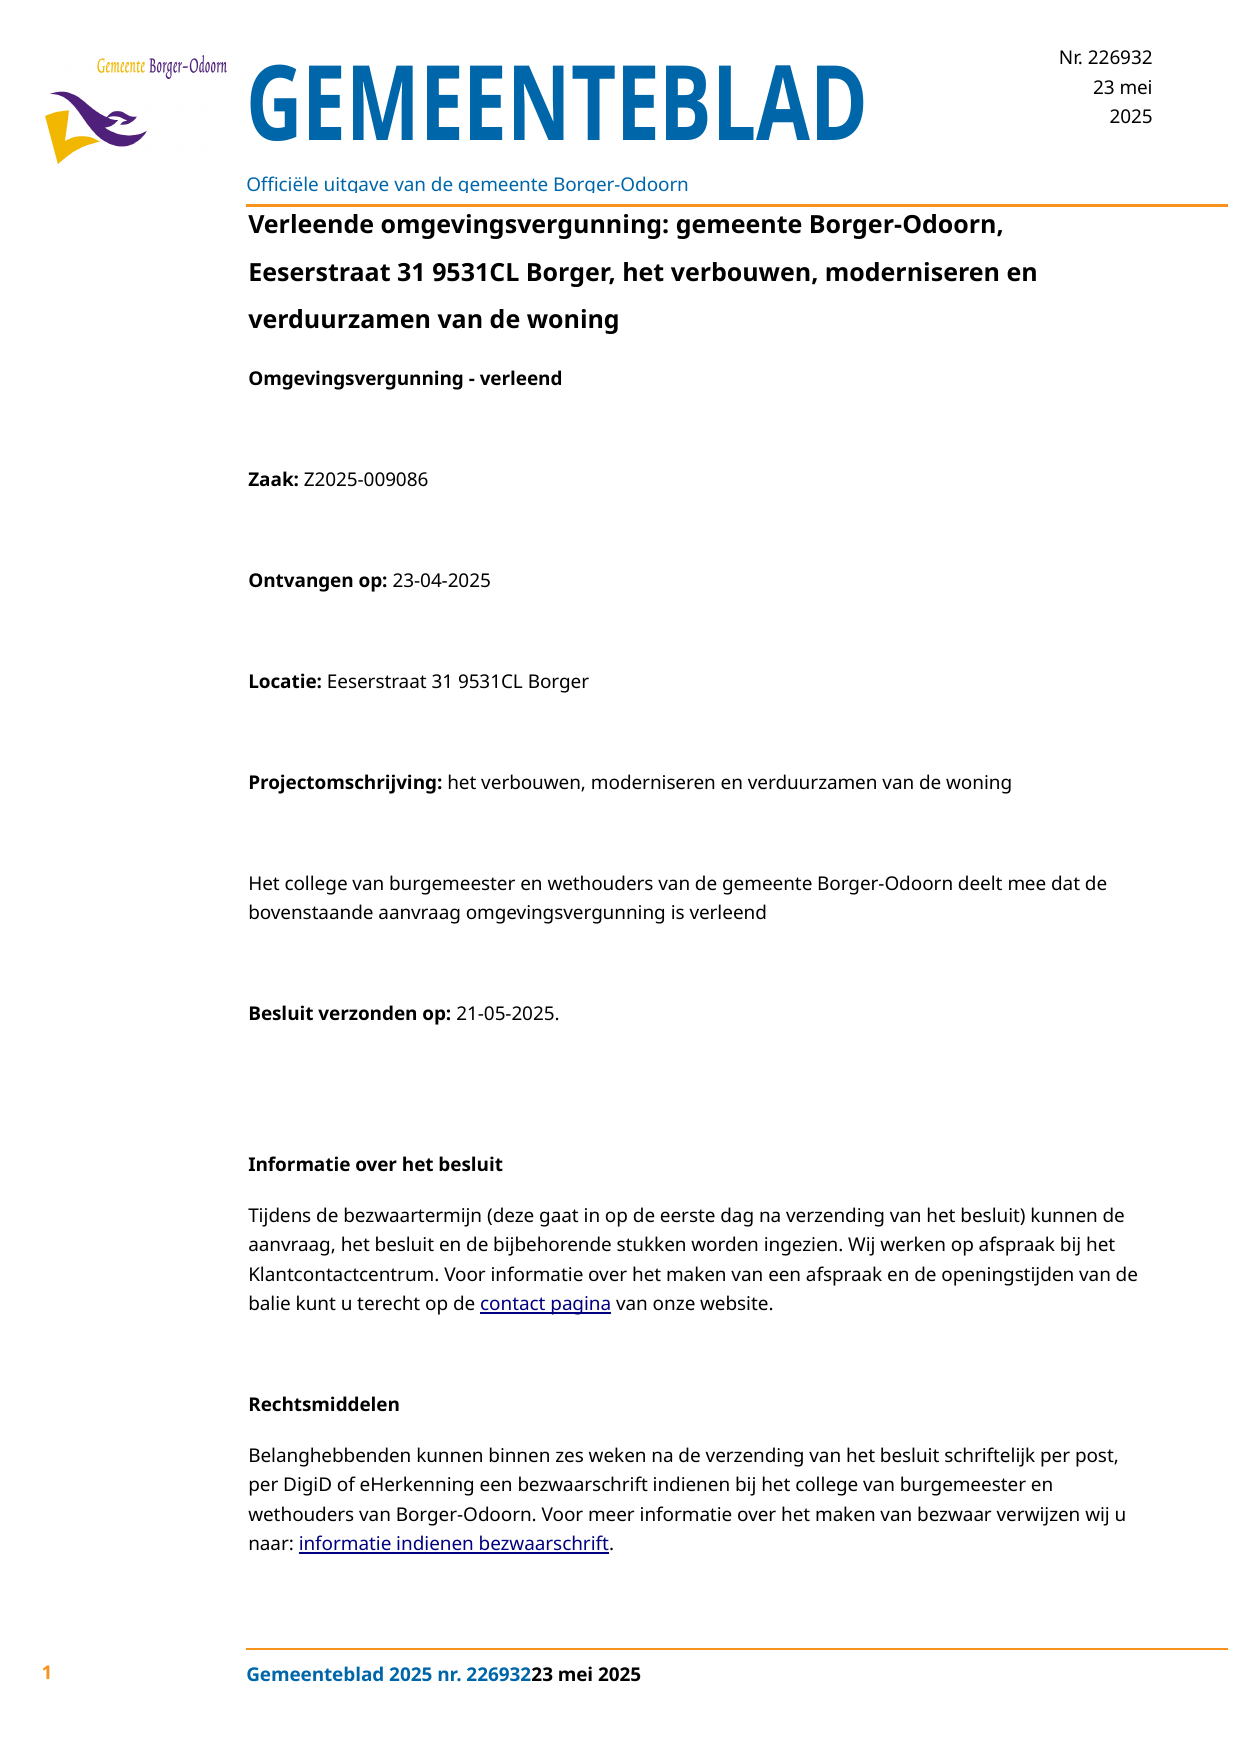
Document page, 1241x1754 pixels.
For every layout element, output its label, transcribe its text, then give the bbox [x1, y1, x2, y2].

text Informatie over het besluit [248, 1151, 1152, 1177]
text Belanghebbenden kunnen binnen zes weken na de verzending van het besluit schriftelijk per post, per DigiD of eHerkenning een bezwaarschrift indienen bij het college van burgemeester en wethouders van Borger-Odoorn. Voor meer informatie over het maken van bezwaar verwijzen wij u naar: informatie indienen bezwaarschrift. [248, 1442, 1152, 1556]
text Zaak: Z2025-009086 [248, 466, 1152, 492]
text Ontvangen op: 23-04-2025 [248, 567, 1152, 593]
text Besluit verzonden op: 21-05-2025. [248, 1000, 1152, 1026]
picture [41, 47, 231, 172]
text Tijdens de bezwaartermijn (deze gaat in op de eerste dag na verzending van het besluit) kunnen de aanvraag, het besluit en de bijbehorende stukken worden ingezien. Wij werken op afspraak bij het Klantcontactcentrum. Voor informatie over het maken van een afspraak en de openingstijden van de balie kunt u terecht op de contact pagina van onze website. [248, 1202, 1152, 1316]
text Projectomschrijving: het verbouwen, moderniseren en verduurzamen van de woning [248, 769, 1152, 794]
text Omgevingsvergunning - verleend [248, 366, 1152, 391]
text Het college van burgemeester en wethouders van de gemeente Borger-Odoorn deelt mee dat de bovenstaande aanvraag omgevingsvergunning is verleend [248, 870, 1152, 925]
text Verleende omgevingsvergunning: gemeente Borger-Odoorn, Eeserstraat 31 9531CL Borger, het verbouwen, moderniseren en verduurzamen van de woning [248, 207, 1152, 336]
text Rechtsmiddelen [248, 1391, 1152, 1417]
text Locatie: Eeserstraat 31 9531CL Borger [248, 668, 1152, 694]
